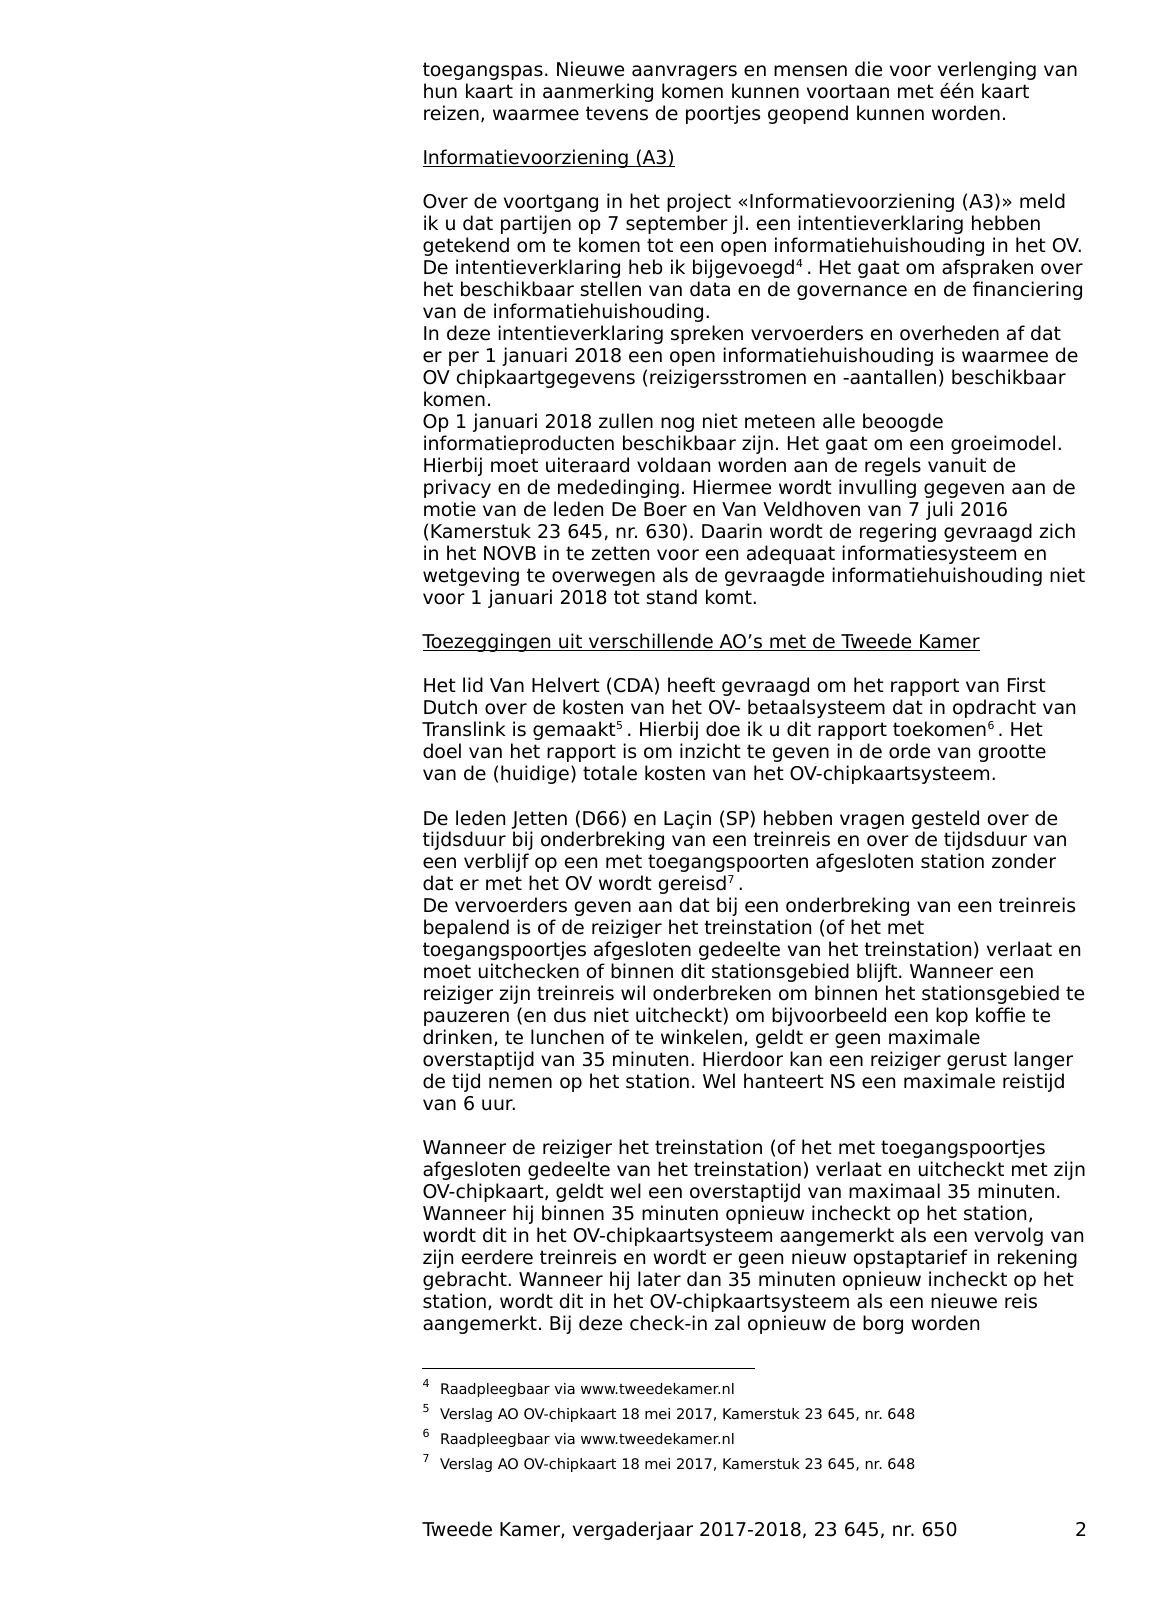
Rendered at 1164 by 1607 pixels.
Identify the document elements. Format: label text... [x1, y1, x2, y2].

text De vervoerders geven aan dat bij een onderbreking van een treinreis bepalend is of de reiziger het treinstation (of het met toegangspoortjes afgesloten gedeelte van het treinstation) verlaat en moet uitchecken of binnen dit stationsgebied blijft. Wanneer een reiziger zijn treinreis wil onderbreken om binnen het stationsgebied te pauzeren (en dus niet uitcheckt) om bijvoorbeeld een kop koffie te drinken, te lunchen of te winkelen, geldt er geen maximale overstaptijd van 35 minuten. Hierdoor kan een reiziger gerust langer de tijd nemen op het station. Wel hanteert NS een maximale reistijd van 6 uur. [422, 895, 1087, 1115]
text Raadpleegbaar via www.tweedekamer.nl [422, 1427, 1087, 1449]
text toegangspas. Nieuwe aanvragers en mensen die voor verlenging van hun kaart in aanmerking komen kunnen voortaan met één kaart reizen, waarmee tevens de poortjes geopend kunnen worden. [422, 59, 1087, 125]
subtitle Toezeggingen uit verschillende AO’s met de Tweede Kamer [422, 631, 1087, 653]
text Over de voortgang in het project «Informatievoorziening (A3)» meld ik u dat partijen op 7 september jl. een intentieverklaring hebben getekend om te komen tot een open informatiehuishouding in het OV. De intentieverklaring heb ik bijgevoegd. Het gaat om afspraken over het beschikbaar stellen van data en de governance en de financiering van de informatiehuishouding. [422, 191, 1087, 323]
text Raadpleegbaar via www.tweedekamer.nl [422, 1377, 1087, 1399]
text Verslag AO OV-chipkaart 18 mei 2017, Kamerstuk 23 645, nr. 648 [422, 1402, 1087, 1424]
text Wanneer de reiziger het treinstation (of het met toegangspoortjes afgesloten gedeelte van het treinstation) verlaat en uitcheckt met zijn OV-chipkaart, geldt wel een overstaptijd van maximaal 35 minuten. Wanneer hij binnen 35 minuten opnieuw incheckt op het station, wordt dit in het OV-chipkaartsysteem aangemerkt als een vervolg van zijn eerdere treinreis en wordt er geen nieuw opstaptarief in rekening gebracht. Wanneer hij later dan 35 minuten opnieuw incheckt op het station, wordt dit in het OV-chipkaartsysteem als een nieuwe reis aangemerkt. Bij deze check-in zal opnieuw de borg worden [422, 1137, 1087, 1335]
text De leden Jetten (D66) en Laçin (SP) hebben vragen gesteld over de tijdsduur bij onderbreking van een treinreis en over de tijdsduur van een verblijf op een met toegangspoorten afgesloten station zonder dat er met het OV wordt gereisd. [422, 807, 1087, 895]
text Het lid Van Helvert (CDA) heeft gevraagd om het rapport van First Dutch over de kosten van het OV- betaalsysteem dat in opdracht van Translink is gemaakt. Hierbij doe ik u dit rapport toekomen. Het doel van het rapport is om inzicht te geven in de orde van grootte van de (huidige) totale kosten van het OV-chipkaartsysteem. [422, 675, 1087, 785]
subtitle Informatievoorziening (A3) [422, 147, 1087, 169]
text In deze intentieverklaring spreken vervoerders en overheden af dat er per 1 januari 2018 een open informatiehuishouding is waarmee de OV chipkaartgegevens (reizigersstromen en -aantallen) beschikbaar komen. [422, 323, 1087, 411]
text Verslag AO OV-chipkaart 18 mei 2017, Kamerstuk 23 645, nr. 648 [422, 1452, 1087, 1474]
text Op 1 januari 2018 zullen nog niet meteen alle beoogde informatieproducten beschikbaar zijn. Het gaat om een groeimodel. Hierbij moet uiteraard voldaan worden aan de regels vanuit de privacy en de mededinging. Hiermee wordt invulling gegeven aan de motie van de leden De Boer en Van Veldhoven van 7 juli 2016 (Kamerstuk 23 645, nr. 630). Daarin wordt de regering gevraagd zich in het NOVB in te zetten voor een adequaat informatiesysteem en wetgeving te overwegen als de gevraagde informatiehuishouding niet voor 1 januari 2018 tot stand komt. [422, 411, 1087, 609]
